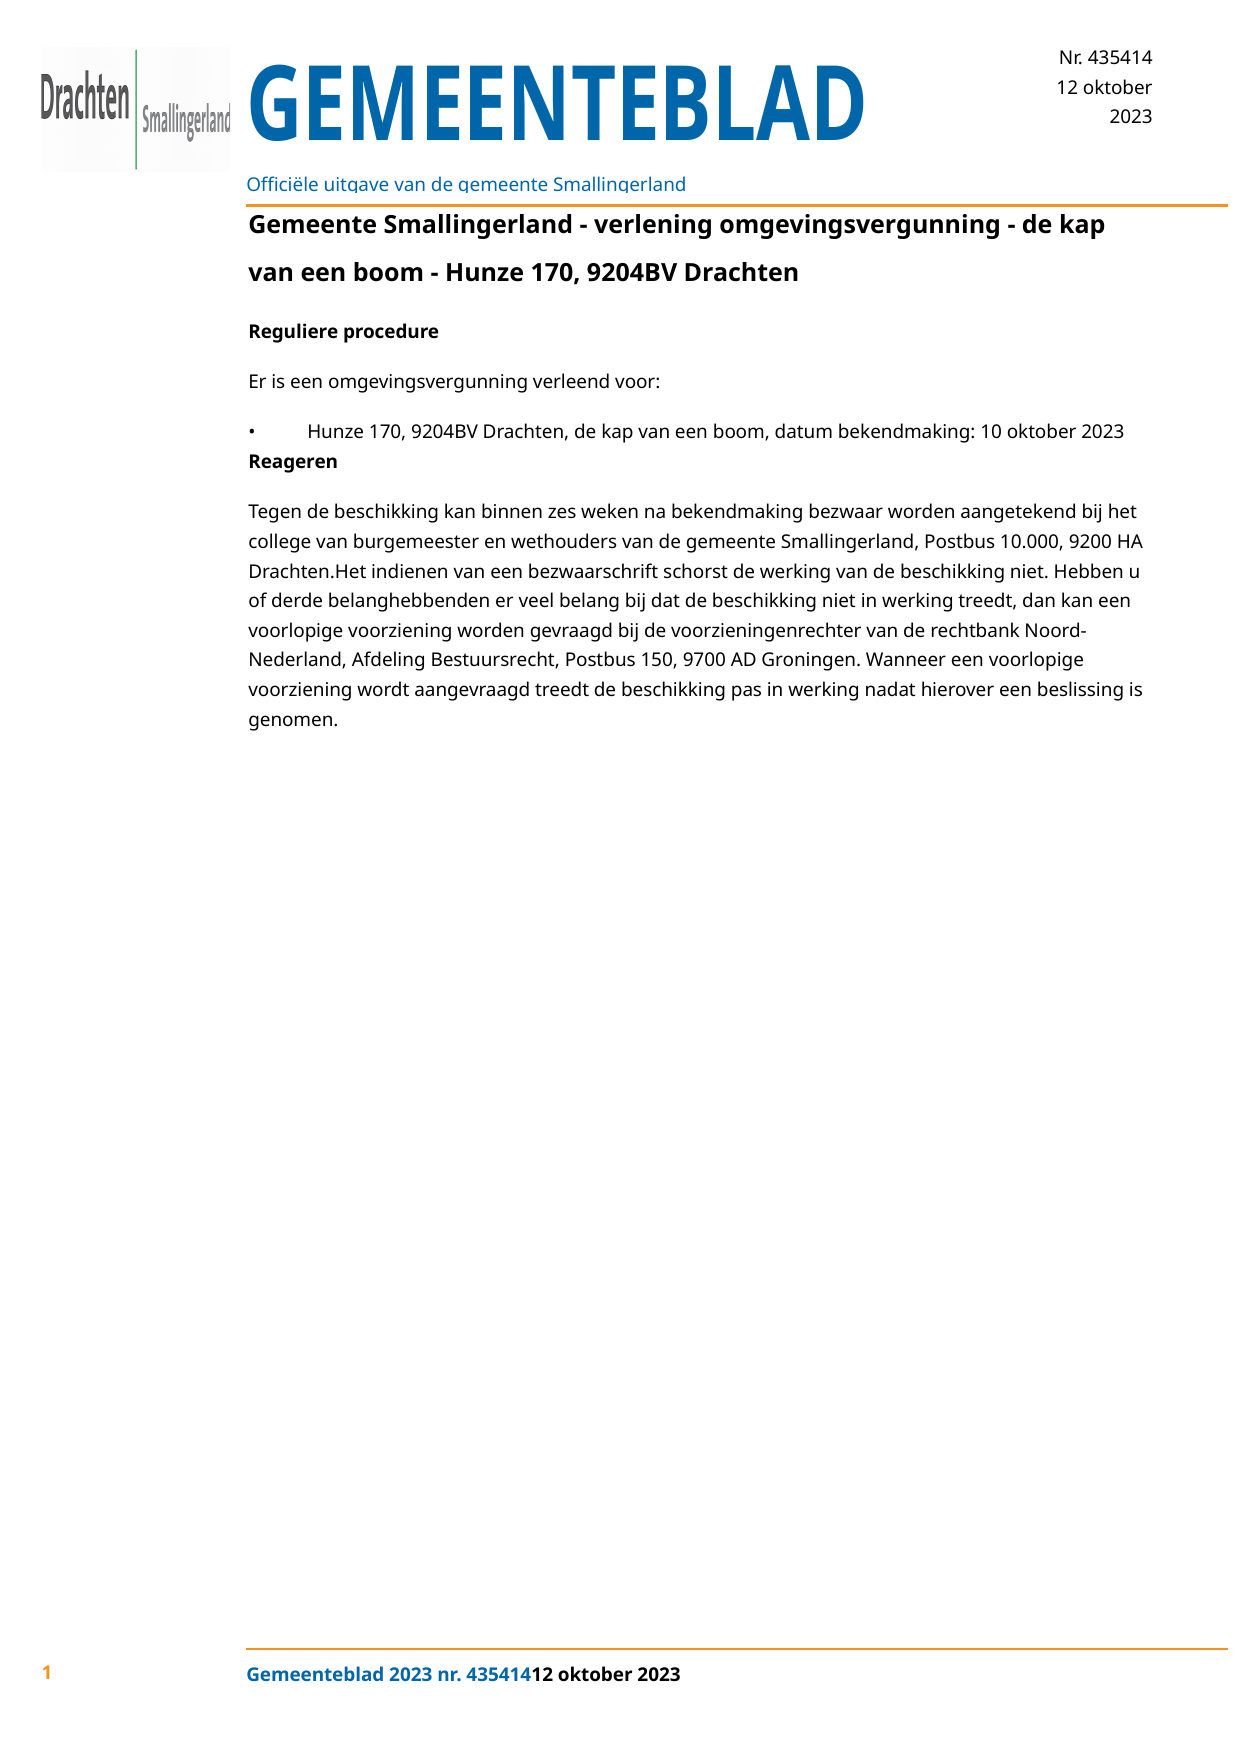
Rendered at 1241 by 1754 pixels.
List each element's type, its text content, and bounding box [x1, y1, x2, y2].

text Reageren [248, 448, 1152, 474]
text Tegen de beschikking kan binnen zes weken na bekendmaking bezwaar worden aangetekend bij het college van burgemeester en wethouders van de gemeente Smallingerland, Postbus 10.000, 9200 HA Drachten.Het indienen van een bezwaarschrift schorst de werking van de beschikking niet. Hebben u of derde belanghebbenden er veel belang bij dat de beschikking niet in werking treedt, dan kan een voorlopige voorziening worden gevraagd bij de voorzieningenrechter van de rechtbank Noord-Nederland, Afdeling Bestuursrecht, Postbus 150, 9700 AD Groningen. Wanneer een voorlopige voorziening wordt aangevraagd treedt de beschikking pas in werking nadat hierover een beslissing is genomen. [248, 499, 1152, 732]
text Er is een omgevingsvergunning verleend voor: [248, 368, 1152, 394]
text Gemeente Smallingerland - verlening omgevingsvergunning - de kap van een boom - Hunze 170, 9204BV Drachten [248, 207, 1152, 288]
picture [41, 47, 231, 172]
text Reguliere procedure [248, 318, 1152, 344]
list Hunze 170, 9204BV Drachten, de kap van een boom, datum bekendmaking: 10 oktober 2023 [248, 419, 1152, 444]
